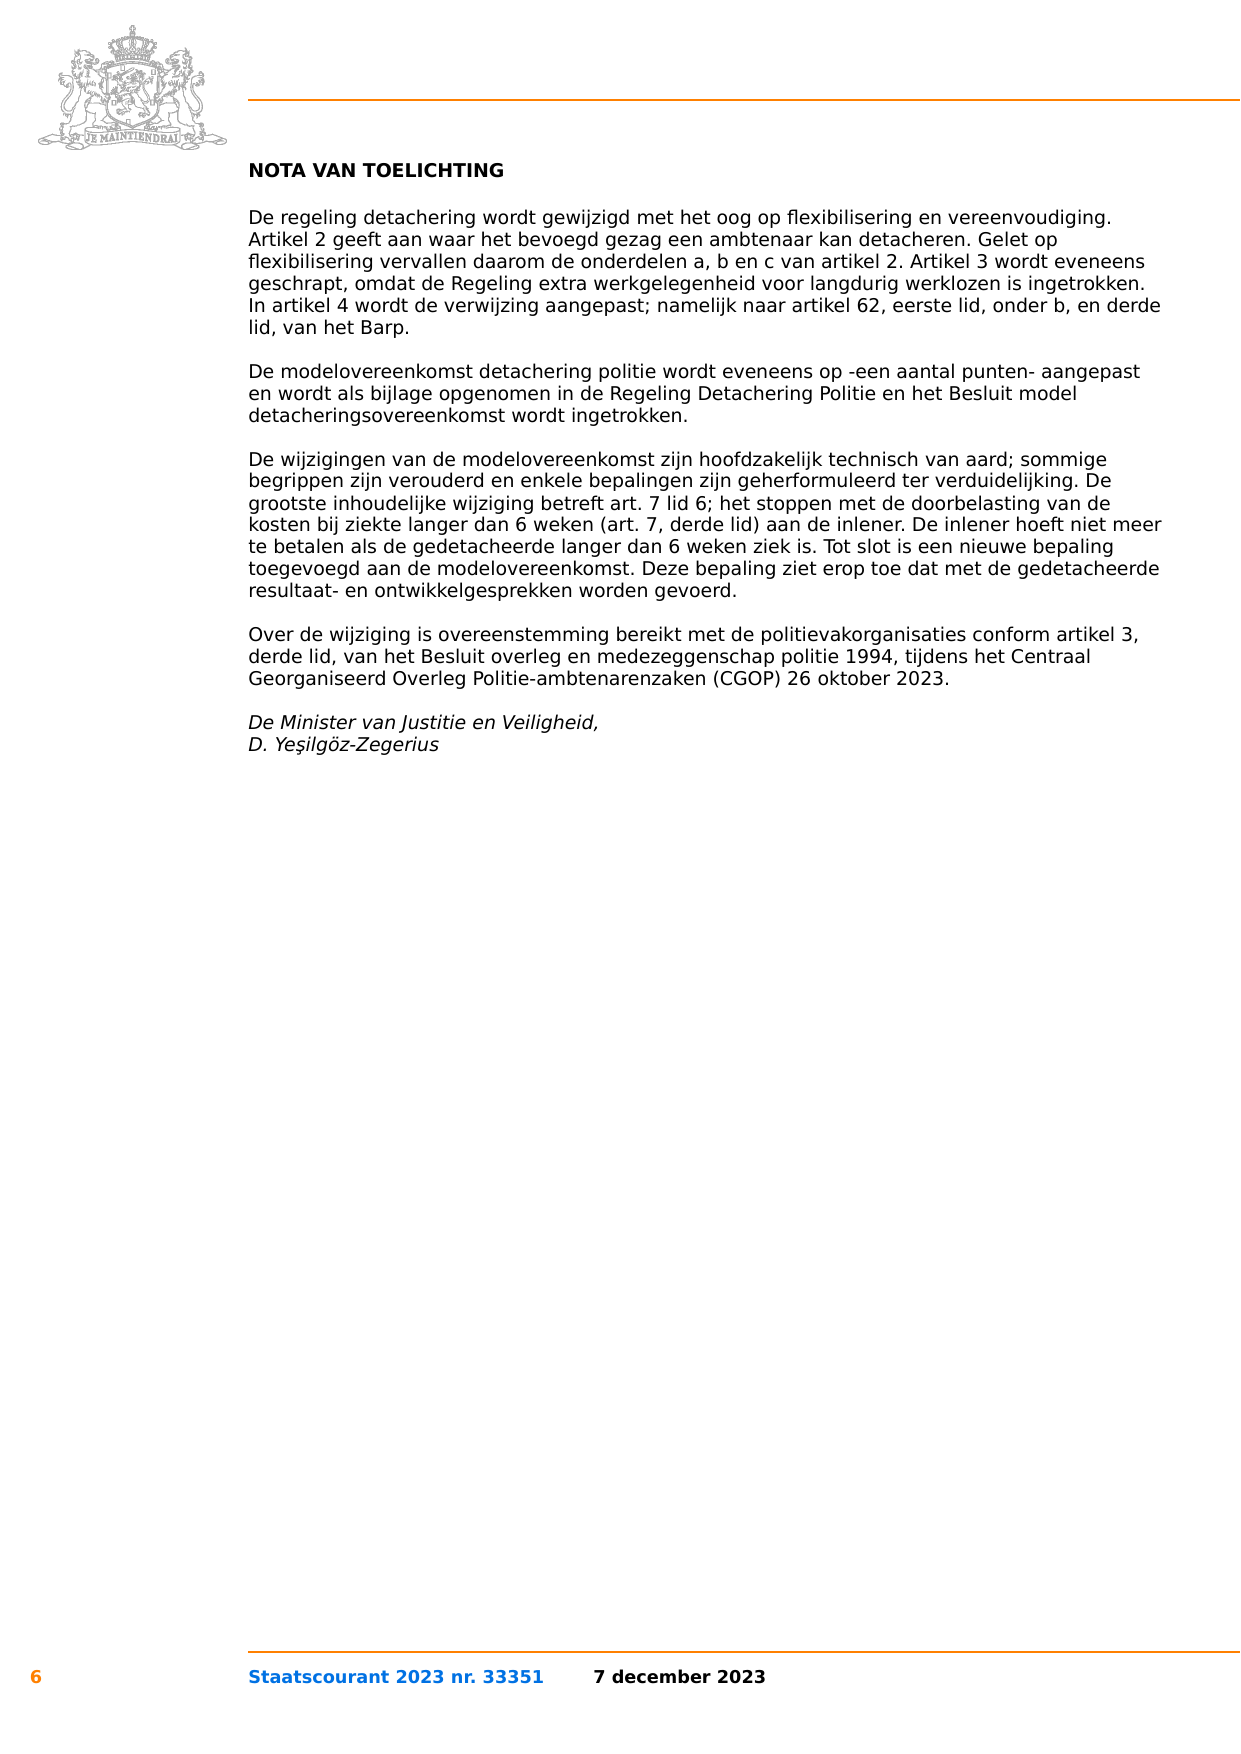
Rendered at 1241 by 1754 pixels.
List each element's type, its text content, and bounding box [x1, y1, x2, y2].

text De modelovereenkomst detachering politie wordt eveneens op -een aantal punten- aangepast en wordt als bijlage opgenomen in de Regeling Detachering Politie en het Besluit model detacheringsovereenkomst wordt ingetrokken. [248, 361, 1163, 427]
text De Minister van Justitie en Veiligheid, D. Yeşilgöz-Zegerius [248, 712, 1163, 756]
text Over de wijziging is overeenstemming bereikt met de politievakorganisaties conform artikel 3, derde lid, van het Besluit overleg en medezeggenschap politie 1994, tijdens het Centraal Georganiseerd Overleg Politie-ambtenarenzaken (CGOP) 26 oktober 2023. [248, 624, 1163, 690]
picture [38, 25, 227, 150]
text De wijzigingen van de modelovereenkomst zijn hoofdzakelijk technisch van aard; sommige begrippen zijn verouderd en enkele bepalingen zijn geherformuleerd ter verduidelijking. De grootste inhoudelijke wijziging betreft art. 7 lid 6; het stoppen met de doorbelasting van de kosten bij ziekte langer dan 6 weken (art. 7, derde lid) aan de inlener. De inlener hoeft niet meer te betalen als de gedetacheerde langer dan 6 weken ziek is. Tot slot is een nieuwe bepaling toegevoegd aan de modelovereenkomst. Deze bepaling ziet erop toe dat met de gedetacheerde resultaat- en ontwikkelgesprekken worden gevoerd. [248, 448, 1163, 602]
text De regeling detachering wordt gewijzigd met het oog op flexibilisering en vereenvoudiging. Artikel 2 geeft aan waar het bevoegd gezag een ambtenaar kan detacheren. Gelet op flexibilisering vervallen daarom de onderdelen a, b en c van artikel 2. Artikel 3 wordt eveneens geschrapt, omdat de Regeling extra werkgelegenheid voor langdurig werklozen is ingetrokken. In artikel 4 wordt de verwijzing aangepast; namelijk naar artikel 62, eerste lid, onder b, en derde lid, van het Barp. [248, 207, 1163, 339]
subtitle NOTA VAN TOELICHTING [248, 160, 1163, 182]
